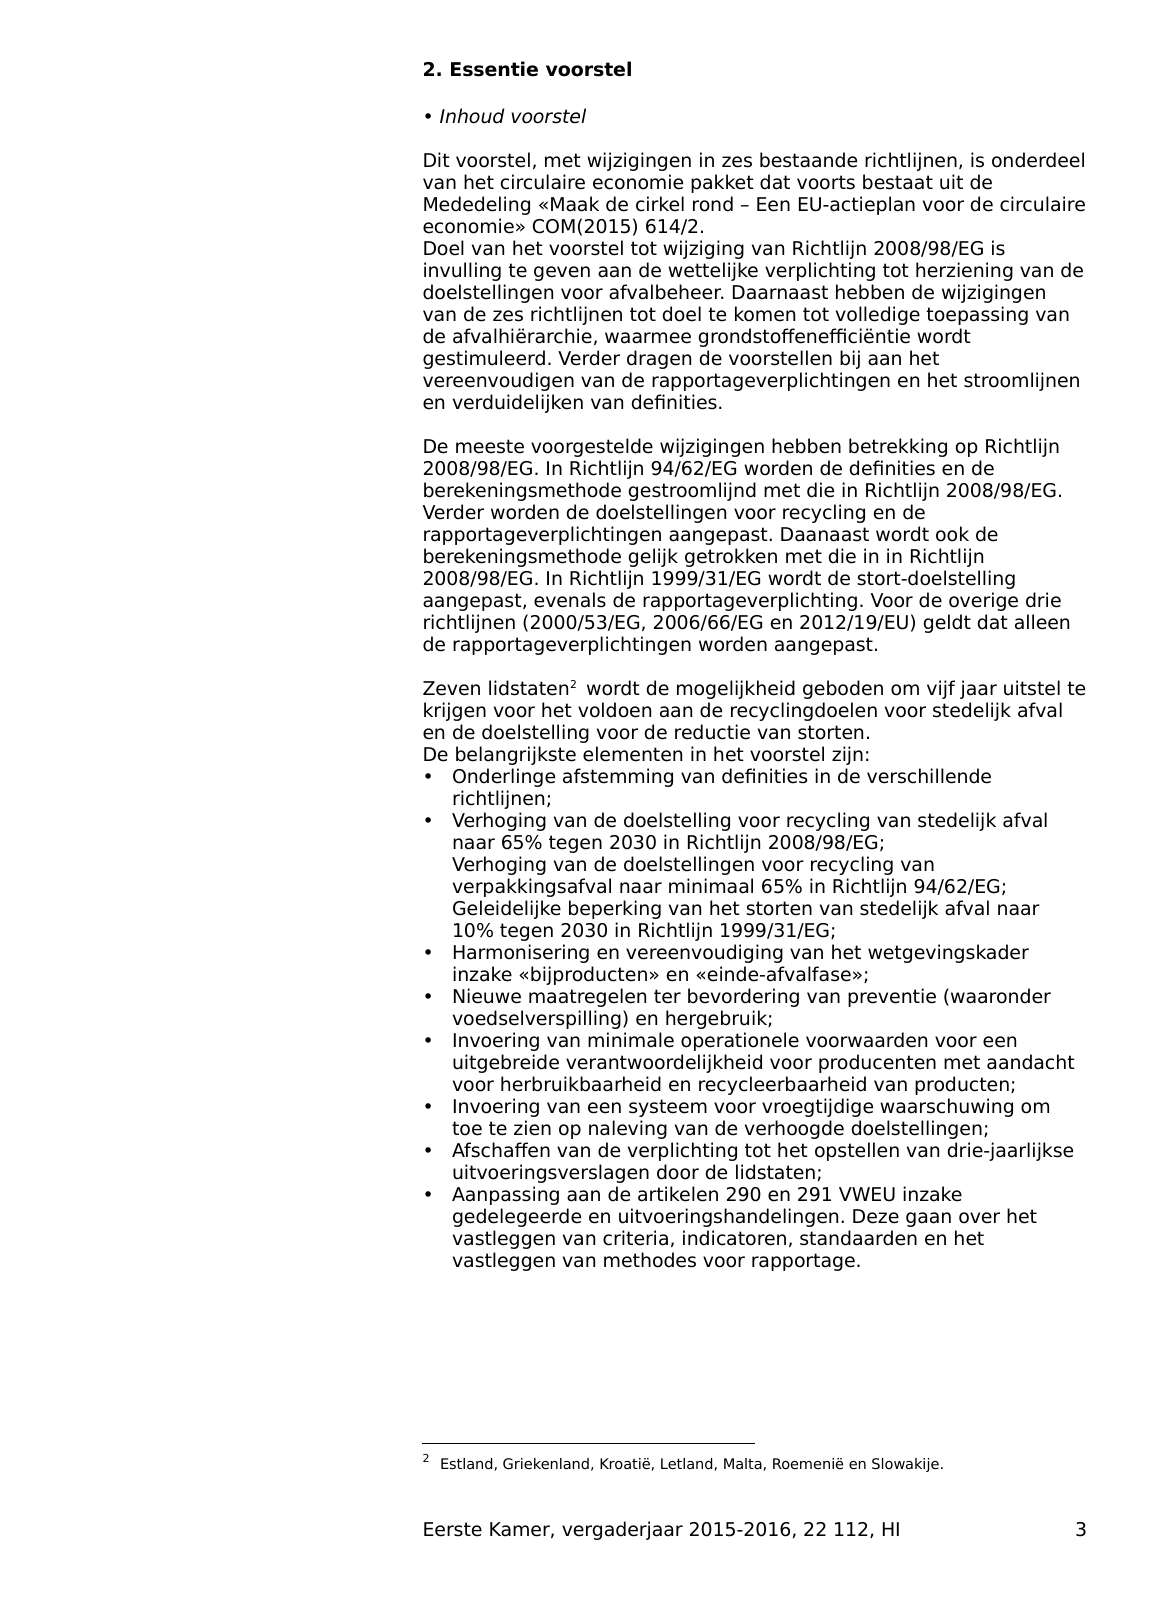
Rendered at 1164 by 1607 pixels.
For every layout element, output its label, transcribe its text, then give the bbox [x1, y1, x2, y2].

text De belangrijkste elementen in het voorstel zijn: [422, 744, 1087, 766]
text Verhoging van de doelstellingen voor recycling van verpakkingsafval naar minimaal 65% in Richtlijn 94/62/EG; [452, 854, 1087, 898]
text • Invoering van een systeem voor vroegtijdige waarschuwing om toe te zien op naleving van de verhoogde doelstellingen; [422, 1096, 1087, 1140]
subtitle 2. Essentie voorstel [422, 59, 1087, 81]
text • Onderlinge afstemming van definities in de verschillende richtlijnen; [422, 766, 1087, 810]
text • Invoering van minimale operationele voorwaarden voor een uitgebreide verantwoordelijkheid voor producenten met aandacht voor herbruikbaarheid en recycleerbaarheid van producten; [422, 1030, 1087, 1096]
text De meeste voorgestelde wijzigingen hebben betrekking op Richtlijn 2008/98/EG. In Richtlijn 94/62/EG worden de definities en de berekeningsmethode gestroomlijnd met die in Richtlijn 2008/98/EG. Verder worden de doelstellingen voor recycling en de rapportageverplichtingen aangepast. Daanaast wordt ook de berekeningsmethode gelijk getrokken met die in in Richtlijn 2008/98/EG. In Richtlijn 1999/31/EG wordt de stort-doelstelling aangepast, evenals de rapportageverplichting. Voor de overige drie richtlijnen (2000/53/EG, 2006/66/EG en 2012/19/EU) geldt dat alleen de rapportageverplichtingen worden aangepast. [422, 436, 1087, 656]
text Dit voorstel, met wijzigingen in zes bestaande richtlijnen, is onderdeel van het circulaire economie pakket dat voorts bestaat uit de Mededeling «Maak de cirkel rond – Een EU-actieplan voor de circulaire economie» COM(2015) 614/2. [422, 150, 1087, 238]
text Zeven lidstaten wordt de mogelijkheid geboden om vijf jaar uitstel te krijgen voor het voldoen aan de recyclingdoelen voor stedelijk afval en de doelstelling voor de reductie van storten. [422, 678, 1087, 744]
text • Afschaffen van de verplichting tot het opstellen van drie-jaarlijkse uitvoeringsverslagen door de lidstaten; [422, 1140, 1087, 1184]
text Geleidelijke beperking van het storten van stedelijk afval naar 10% tegen 2030 in Richtlijn 1999/31/EG; [452, 898, 1087, 942]
text • Harmonisering en vereenvoudiging van het wetgevingskader inzake «bijproducten» en «einde-afvalfase»; [422, 942, 1087, 986]
text • Aanpassing aan de artikelen 290 en 291 VWEU inzake gedelegeerde en uitvoeringshandelingen. Deze gaan over het vastleggen van criteria, indicatoren, standaarden en het vastleggen van methodes voor rapportage. [422, 1184, 1087, 1272]
text • Nieuwe maatregelen ter bevordering van preventie (waaronder voedselverspilling) en hergebruik; [422, 986, 1087, 1030]
subtitle • Inhoud voorstel [422, 106, 1087, 128]
text • Verhoging van de doelstelling voor recycling van stedelijk afval naar 65% tegen 2030 in Richtlijn 2008/98/EG; [422, 810, 1087, 854]
text Estland, Griekenland, Kroatië, Letland, Malta, Roemenië en Slowakije. [422, 1452, 1087, 1474]
text Doel van het voorstel tot wijziging van Richtlijn 2008/98/EG is invulling te geven aan de wettelijke verplichting tot herziening van de doelstellingen voor afvalbeheer. Daarnaast hebben de wijzigingen van de zes richtlijnen tot doel te komen tot volledige toepassing van de afvalhiërarchie, waarmee grondstoffenefficiëntie wordt gestimuleerd. Verder dragen de voorstellen bij aan het vereenvoudigen van de rapportageverplichtingen en het stroomlijnen en verduidelijken van definities. [422, 238, 1087, 414]
